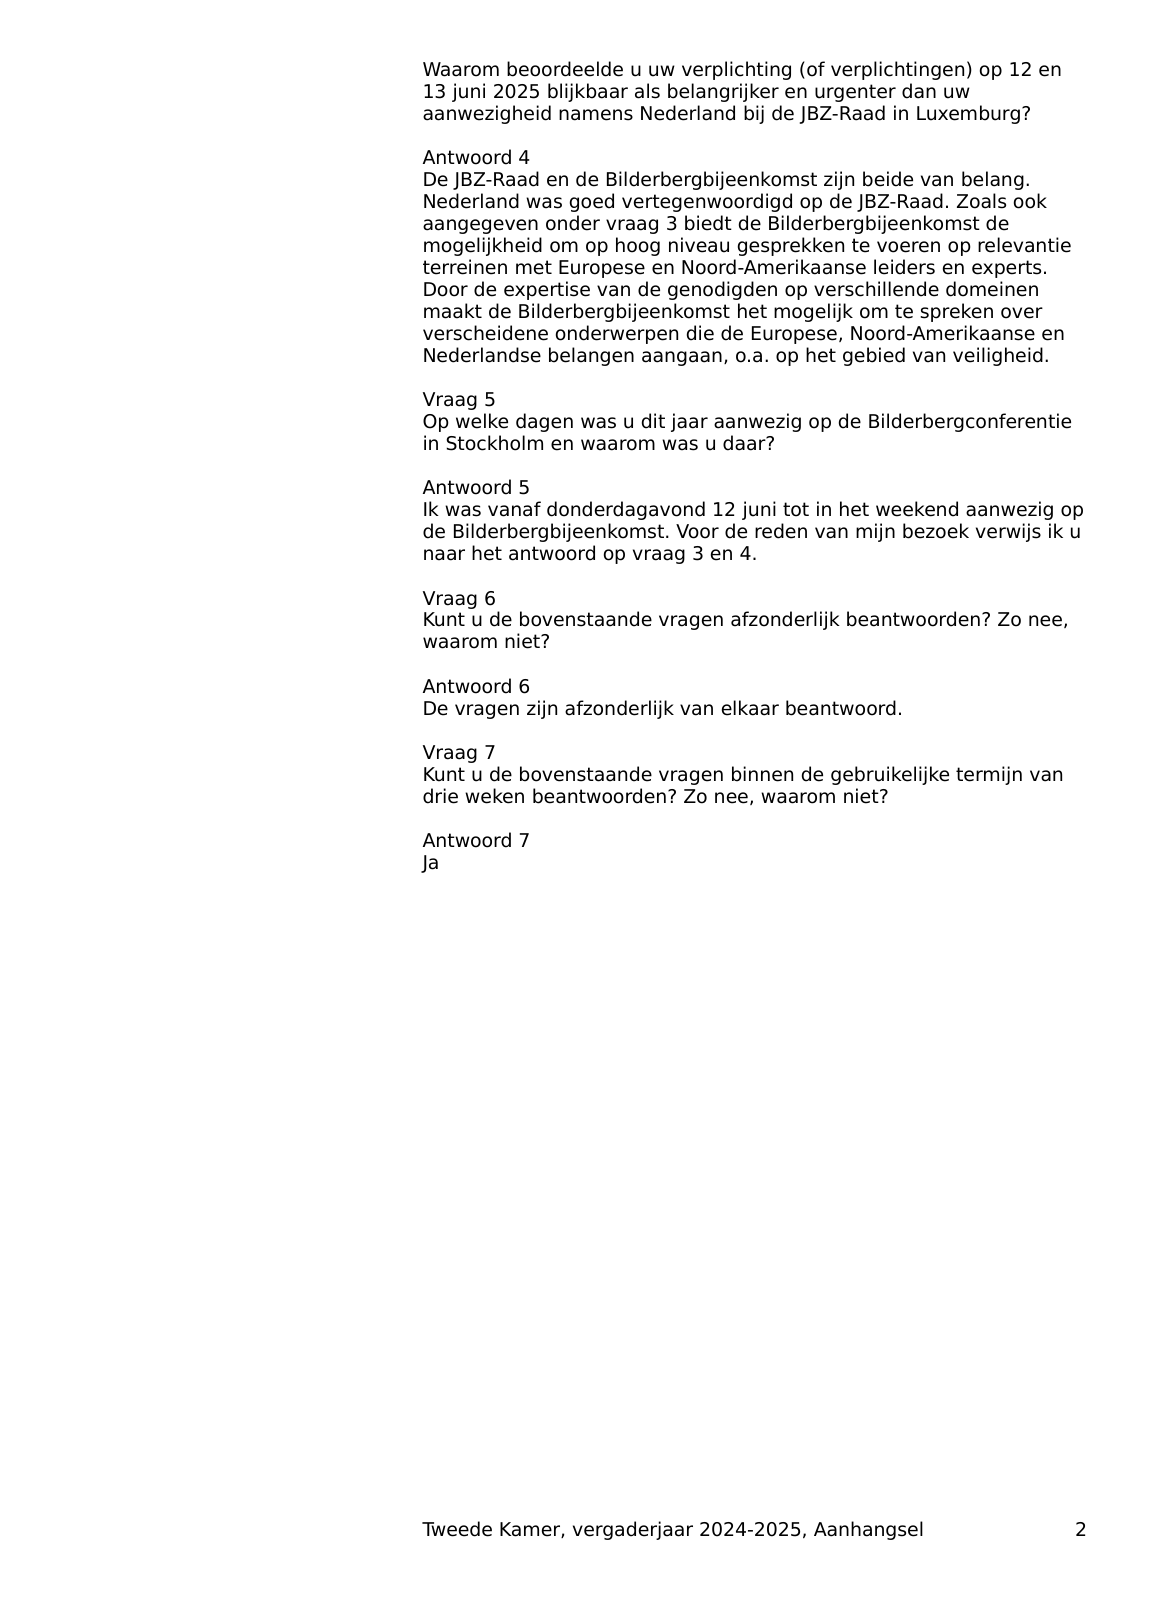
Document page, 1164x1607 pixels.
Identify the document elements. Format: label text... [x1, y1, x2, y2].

text Kunt u de bovenstaande vragen afzonderlijk beantwoorden? Zo nee, waarom niet? [422, 609, 1087, 653]
text Antwoord 7 [422, 830, 1087, 852]
text Antwoord 4 [422, 147, 1087, 169]
text Ja [422, 852, 1087, 874]
text Vraag 6 [422, 587, 1087, 609]
text Antwoord 5 [422, 477, 1087, 499]
text De JBZ-Raad en de Bilderbergbijeenkomst zijn beide van belang. Nederland was goed vertegenwoordigd op de JBZ-Raad. Zoals ook aangegeven onder vraag 3 biedt de Bilderbergbijeenkomst de mogelijkheid om op hoog niveau gesprekken te voeren op relevantie terreinen met Europese en Noord-Amerikaanse leiders en experts. Door de expertise van de genodigden op verschillende domeinen maakt de Bilderbergbijeenkomst het mogelijk om te spreken over verscheidene onderwerpen die de Europese, Noord-Amerikaanse en Nederlandse belangen aangaan, o.a. op het gebied van veiligheid. [422, 169, 1087, 367]
text Op welke dagen was u dit jaar aanwezig op de Bilderbergconferentie in Stockholm en waarom was u daar? [422, 411, 1087, 455]
text Waarom beoordeelde u uw verplichting (of verplichtingen) op 12 en 13 juni 2025 blijkbaar als belangrijker en urgenter dan uw aanwezigheid namens Nederland bij de JBZ-Raad in Luxemburg? [422, 59, 1087, 125]
text Vraag 7 [422, 742, 1087, 764]
text Kunt u de bovenstaande vragen binnen de gebruikelijke termijn van drie weken beantwoorden? Zo nee, waarom niet? [422, 764, 1087, 808]
text Vraag 5 [422, 389, 1087, 411]
text De vragen zijn afzonderlijk van elkaar beantwoord. [422, 697, 1087, 719]
text Ik was vanaf donderdagavond 12 juni tot in het weekend aanwezig op de Bilderbergbijeenkomst. Voor de reden van mijn bezoek verwijs ik u naar het antwoord op vraag 3 en 4. [422, 499, 1087, 565]
text Antwoord 6 [422, 676, 1087, 697]
